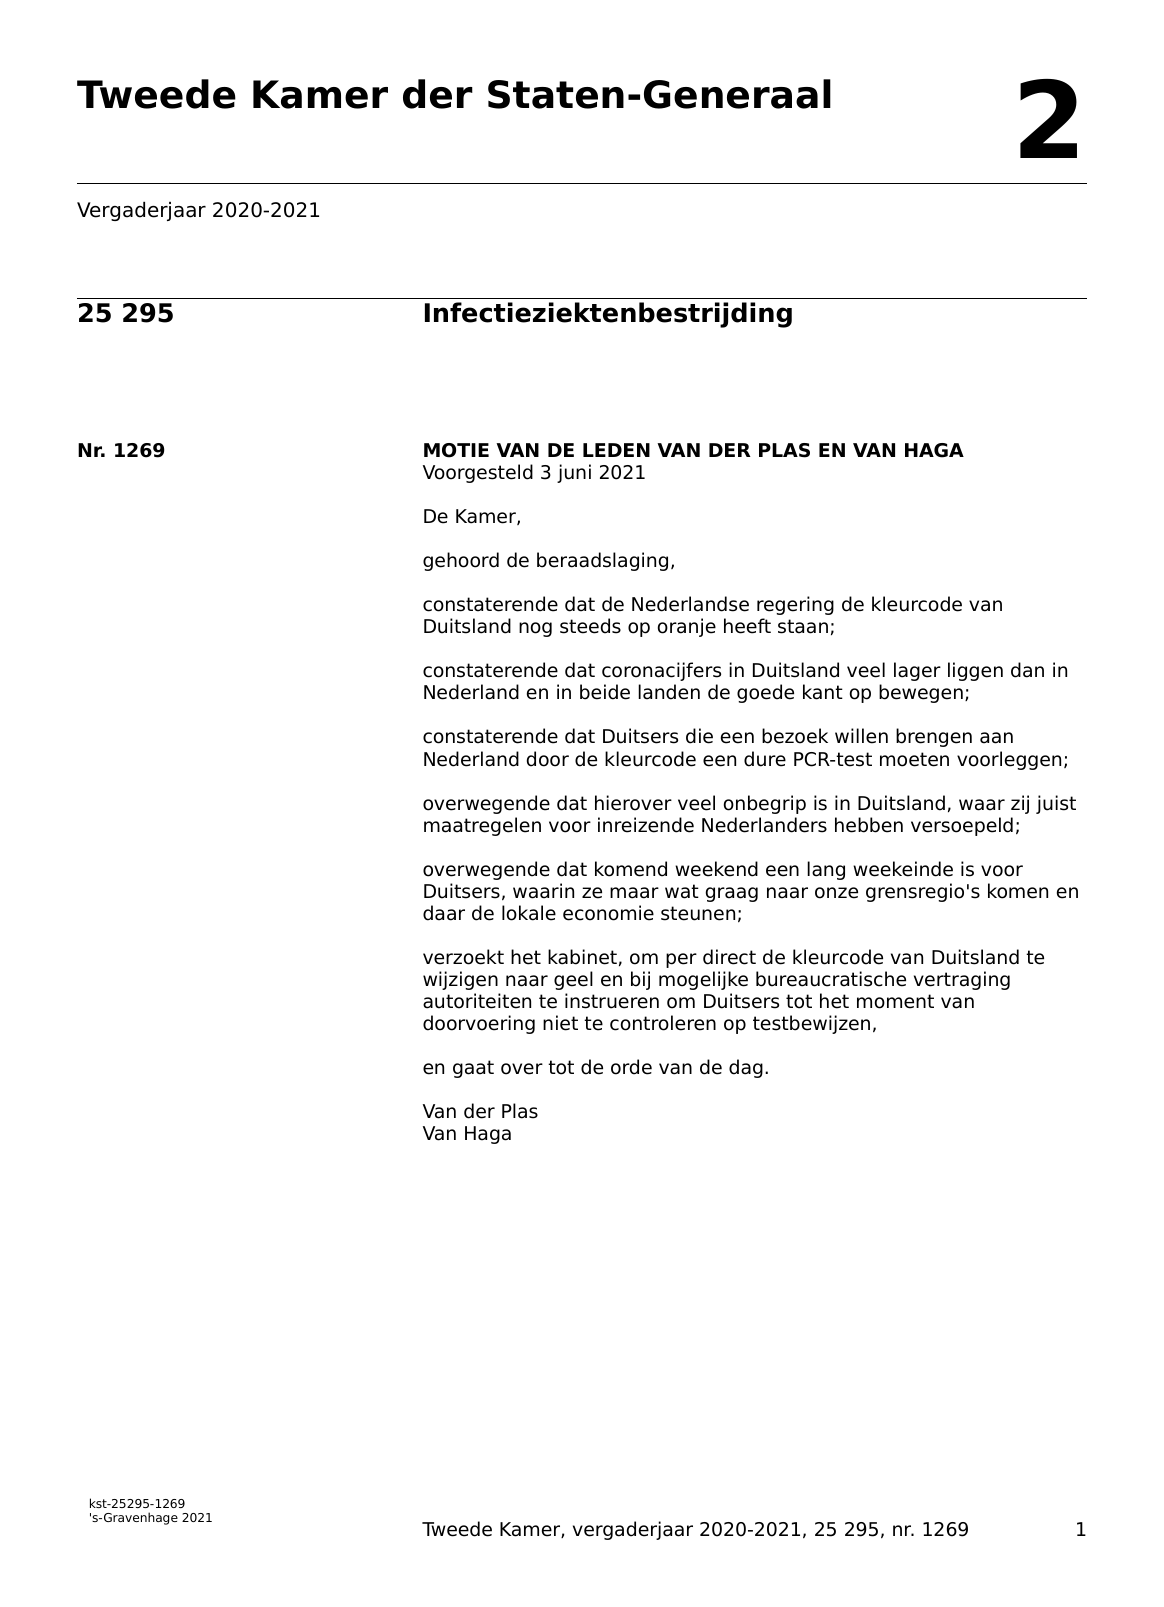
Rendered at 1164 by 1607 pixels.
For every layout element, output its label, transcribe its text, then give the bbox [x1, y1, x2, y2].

text constaterende dat de Nederlandse regering de kleurcode van Duitsland nog steeds op oranje heeft staan; [422, 594, 1087, 638]
text De Kamer, [422, 506, 1087, 528]
text gehoord de beraadslaging, [422, 550, 1087, 572]
text Van der Plas [422, 1101, 1087, 1123]
text Van Haga [422, 1123, 1087, 1145]
text constaterende dat Duitsers die een bezoek willen brengen aan Nederland door de kleurcode een dure PCR-test moeten voorleggen; [422, 726, 1087, 770]
subtitle 25 295 Infectieziektenbestrijding [77, 299, 1087, 329]
text 's-Gravenhage 2021 [88, 1511, 323, 1525]
text kst-25295-1269 [88, 1497, 323, 1511]
text en gaat over tot de orde van de dag. [422, 1057, 1087, 1079]
table_header 2 [886, 59, 1087, 183]
subtitle Nr. 1269 MOTIE VAN DE LEDEN VAN DER PLAS EN VAN HAGA [77, 440, 1087, 462]
text verzoekt het kabinet, om per direct de kleurcode van Duitsland te wijzigen naar geel en bij mogelijke bureaucratische vertraging autoriteiten te instrueren om Duitsers tot het moment van doorvoering niet te controleren op testbewijzen, [422, 947, 1087, 1035]
text overwegende dat hierover veel onbegrip is in Duitsland, waar zij juist maatregelen voor inreizende Nederlanders hebben versoepeld; [422, 793, 1087, 837]
text Voorgesteld 3 juni 2021 [422, 462, 1087, 484]
text overwegende dat komend weekend een lang weekeinde is voor Duitsers, waarin ze maar wat graag naar onze grensregio's komen en daar de lokale economie steunen; [422, 859, 1087, 925]
text constaterende dat coronacijfers in Duitsland veel lager liggen dan in Nederland en in beide landen de goede kant op bewegen; [422, 660, 1087, 704]
table_header Tweede Kamer der Staten-Generaal [77, 59, 886, 183]
table_cell Vergaderjaar 2020-2021 [77, 184, 1087, 298]
